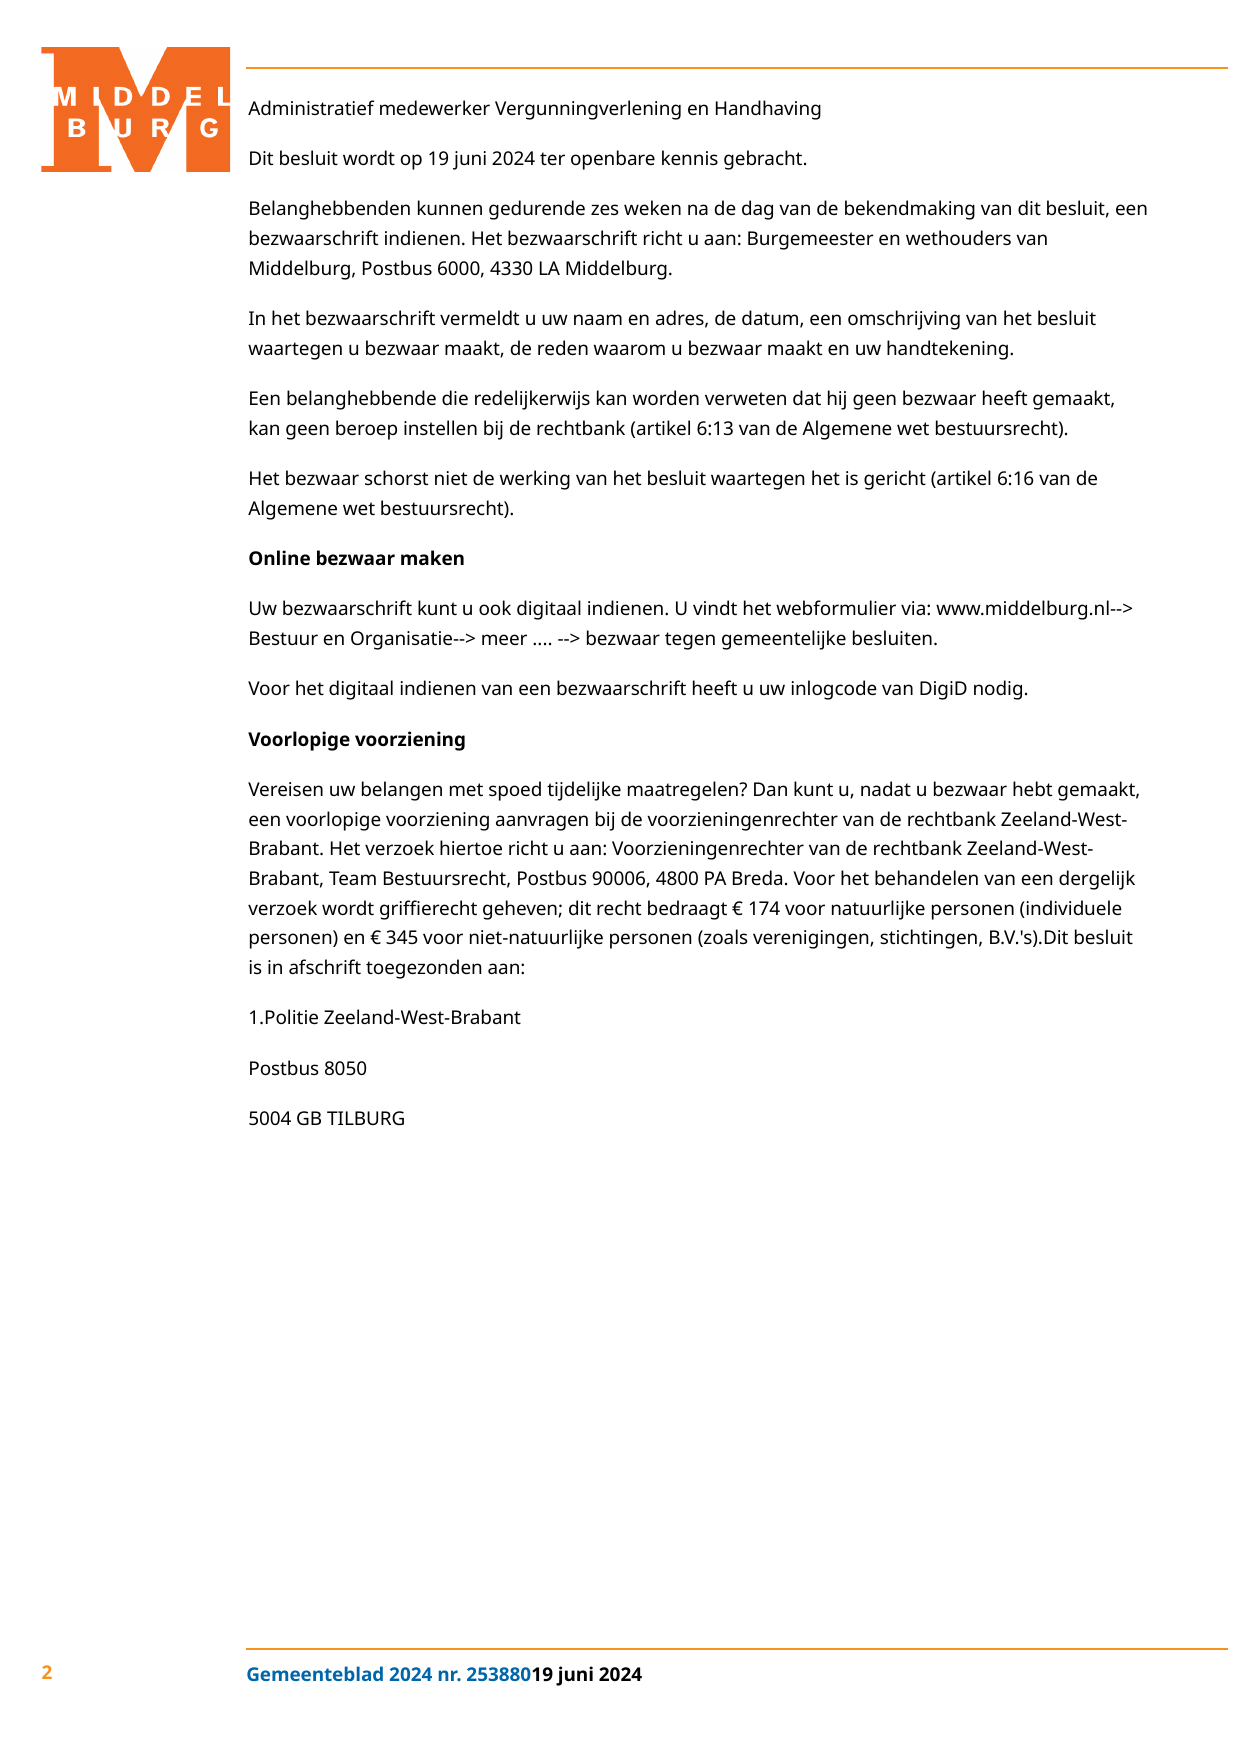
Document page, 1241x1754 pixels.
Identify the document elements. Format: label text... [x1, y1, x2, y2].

text In het bezwaarschrift vermeldt u uw naam en adres, de datum, een omschrijving van het besluit waartegen u bezwaar maakt, de reden waarom u bezwaar maakt en uw handtekening. [248, 305, 1152, 361]
text Een belanghebbende die redelijkerwijs kan worden verweten dat hij geen bezwaar heeft gemaakt, kan geen beroep instellen bij de rechtbank (artikel 6:13 van de Algemene wet bestuursrecht). [248, 385, 1152, 441]
text Administratief medewerker Vergunningverlening en Handhaving [248, 95, 1152, 121]
picture [41, 47, 231, 172]
text Dit besluit wordt op 19 juni 2024 ter openbare kennis gebracht. [248, 145, 1152, 171]
text Belanghebbenden kunnen gedurende zes weken na de dag van de bekendmaking van dit besluit, een bezwaarschrift indienen. Het bezwaarschrift richt u aan: Burgemeester en wethouders van Middelburg, Postbus 6000, 4330 LA Middelburg. [248, 196, 1152, 281]
text 1.Politie Zeeland-West-Brabant [248, 1004, 1152, 1030]
text Postbus 8050 [248, 1055, 1152, 1081]
text Voor het digitaal indienen van een bezwaarschrift heeft u uw inlogcode van DigiD nodig. [248, 676, 1152, 701]
text Online bezwaar maken [248, 545, 1152, 571]
text 5004 GB TILBURG [248, 1105, 1152, 1131]
text Voorlopige voorziening [248, 726, 1152, 752]
text Vereisen uw belangen met spoed tijdelijke maatregelen? Dan kunt u, nadat u bezwaar hebt gemaakt, een voorlopige voorziening aanvragen bij de voorzieningenrechter van de rechtbank Zeeland-West-Brabant. Het verzoek hiertoe richt u aan: Voorzieningenrechter van de rechtbank Zeeland-West-Brabant, Team Bestuursrecht, Postbus 90006, 4800 PA Breda. Voor het behandelen van een dergelijk verzoek wordt griffierecht geheven; dit recht bedraagt € 174 voor natuurlijke personen (individuele personen) en € 345 voor niet-natuurlijke personen (zoals verenigingen, stichtingen, B.V.'s).Dit besluit is in afschrift toegezonden aan: [248, 776, 1152, 980]
text Het bezwaar schorst niet de werking van het besluit waartegen het is gericht (artikel 6:16 van de Algemene wet bestuursrecht). [248, 465, 1152, 521]
text Uw bezwaarschrift kunt u ook digitaal indienen. U vindt het webformulier via: www.middelburg.nl--> Bestuur en Organisatie--> meer .... --> bezwaar tegen gemeentelijke besluiten. [248, 596, 1152, 651]
